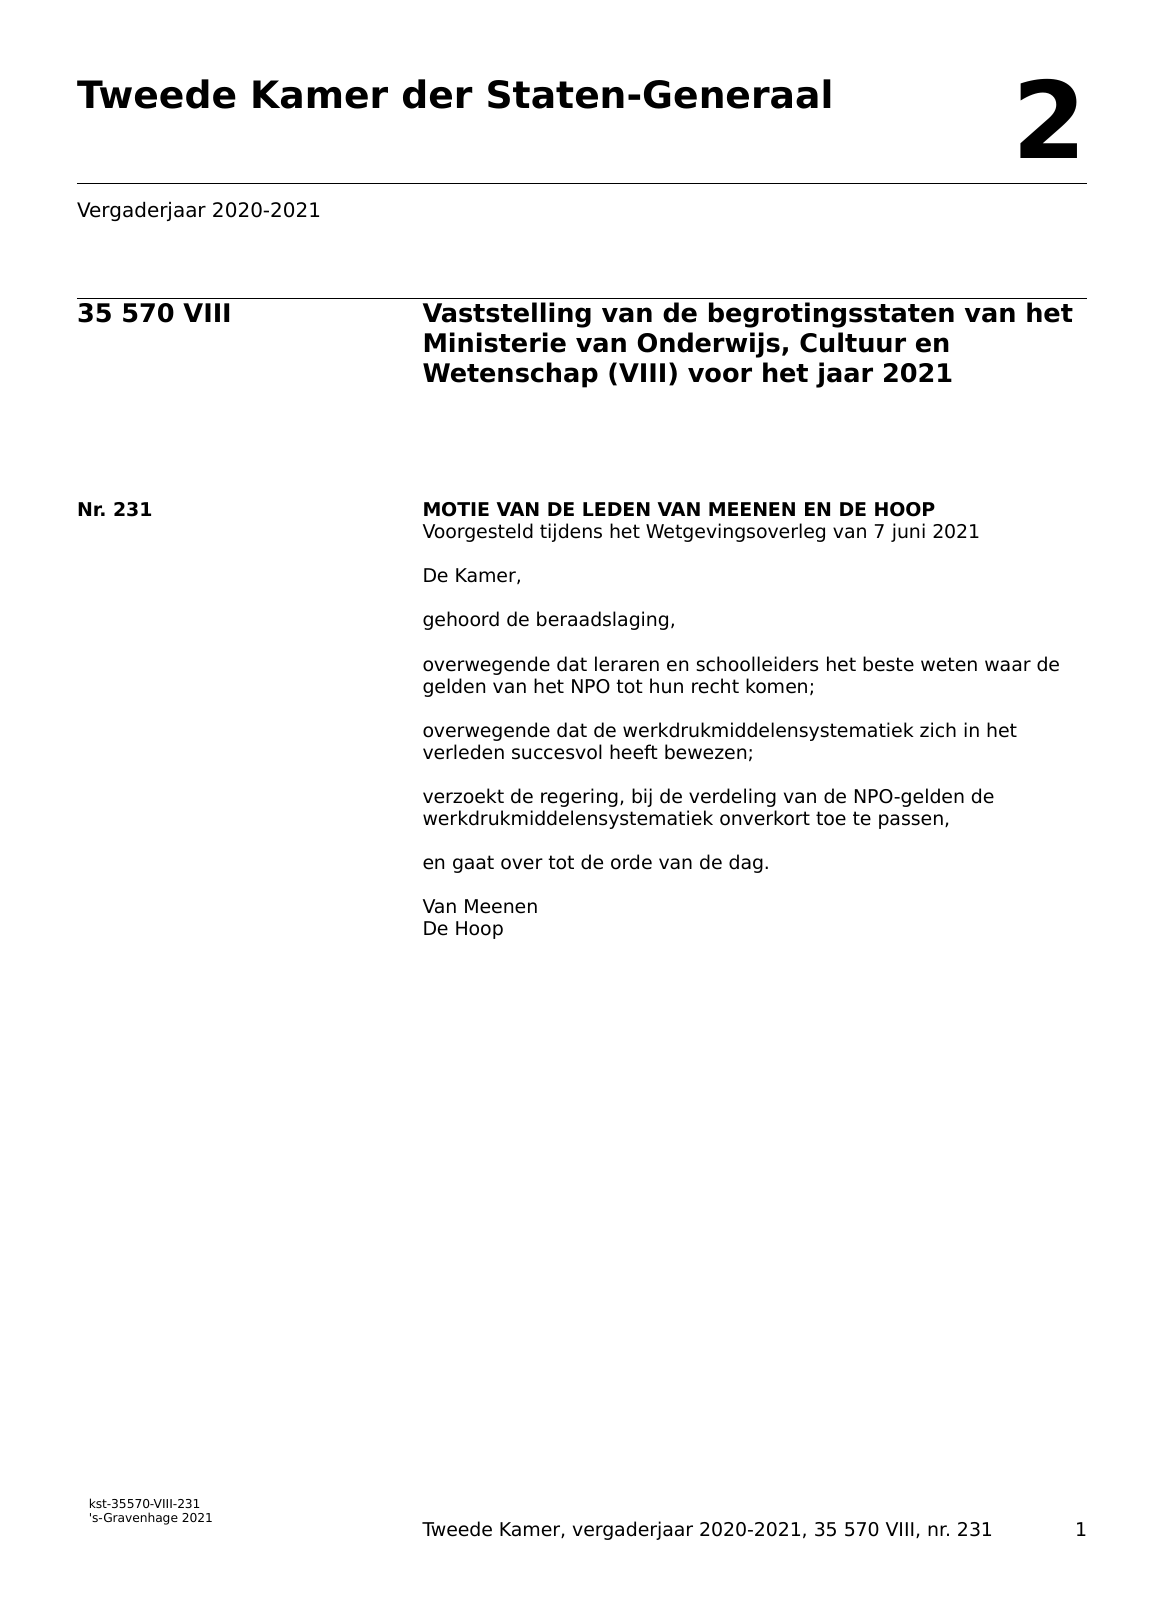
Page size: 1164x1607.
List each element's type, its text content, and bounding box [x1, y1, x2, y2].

text overwegende dat leraren en schoolleiders het beste weten waar de gelden van het NPO tot hun recht komen; [422, 653, 1087, 697]
table_header Tweede Kamer der Staten-Generaal [77, 59, 886, 183]
text gehoord de beraadslaging, [422, 609, 1087, 631]
text en gaat over tot de orde van de dag. [422, 852, 1087, 874]
text De Kamer, [422, 565, 1087, 587]
text overwegende dat de werkdrukmiddelensystematiek zich in het verleden succesvol heeft bewezen; [422, 720, 1087, 764]
text Voorgesteld tijdens het Wetgevingsoverleg van 7 juni 2021 [422, 521, 1087, 543]
text 's-Gravenhage 2021 [88, 1511, 323, 1525]
text De Hoop [422, 918, 1087, 940]
text Van Meenen [422, 896, 1087, 918]
text verzoekt de regering, bij de verdeling van de NPO-gelden de werkdrukmiddelensystematiek onverkort toe te passen, [422, 786, 1087, 830]
subtitle Nr. 231 MOTIE VAN DE LEDEN VAN MEENEN EN DE HOOP [77, 499, 1087, 521]
table_header 2 [886, 59, 1087, 183]
text kst-35570-VIII-231 [88, 1497, 323, 1511]
table_cell Vergaderjaar 2020-2021 [77, 184, 1087, 298]
subtitle 35 570 VIII Vaststelling van de begrotingsstaten van het Ministerie van Onderwijs, Cultuur en Wetenschap (VIII) voor het jaar 2021 [77, 299, 1087, 388]
